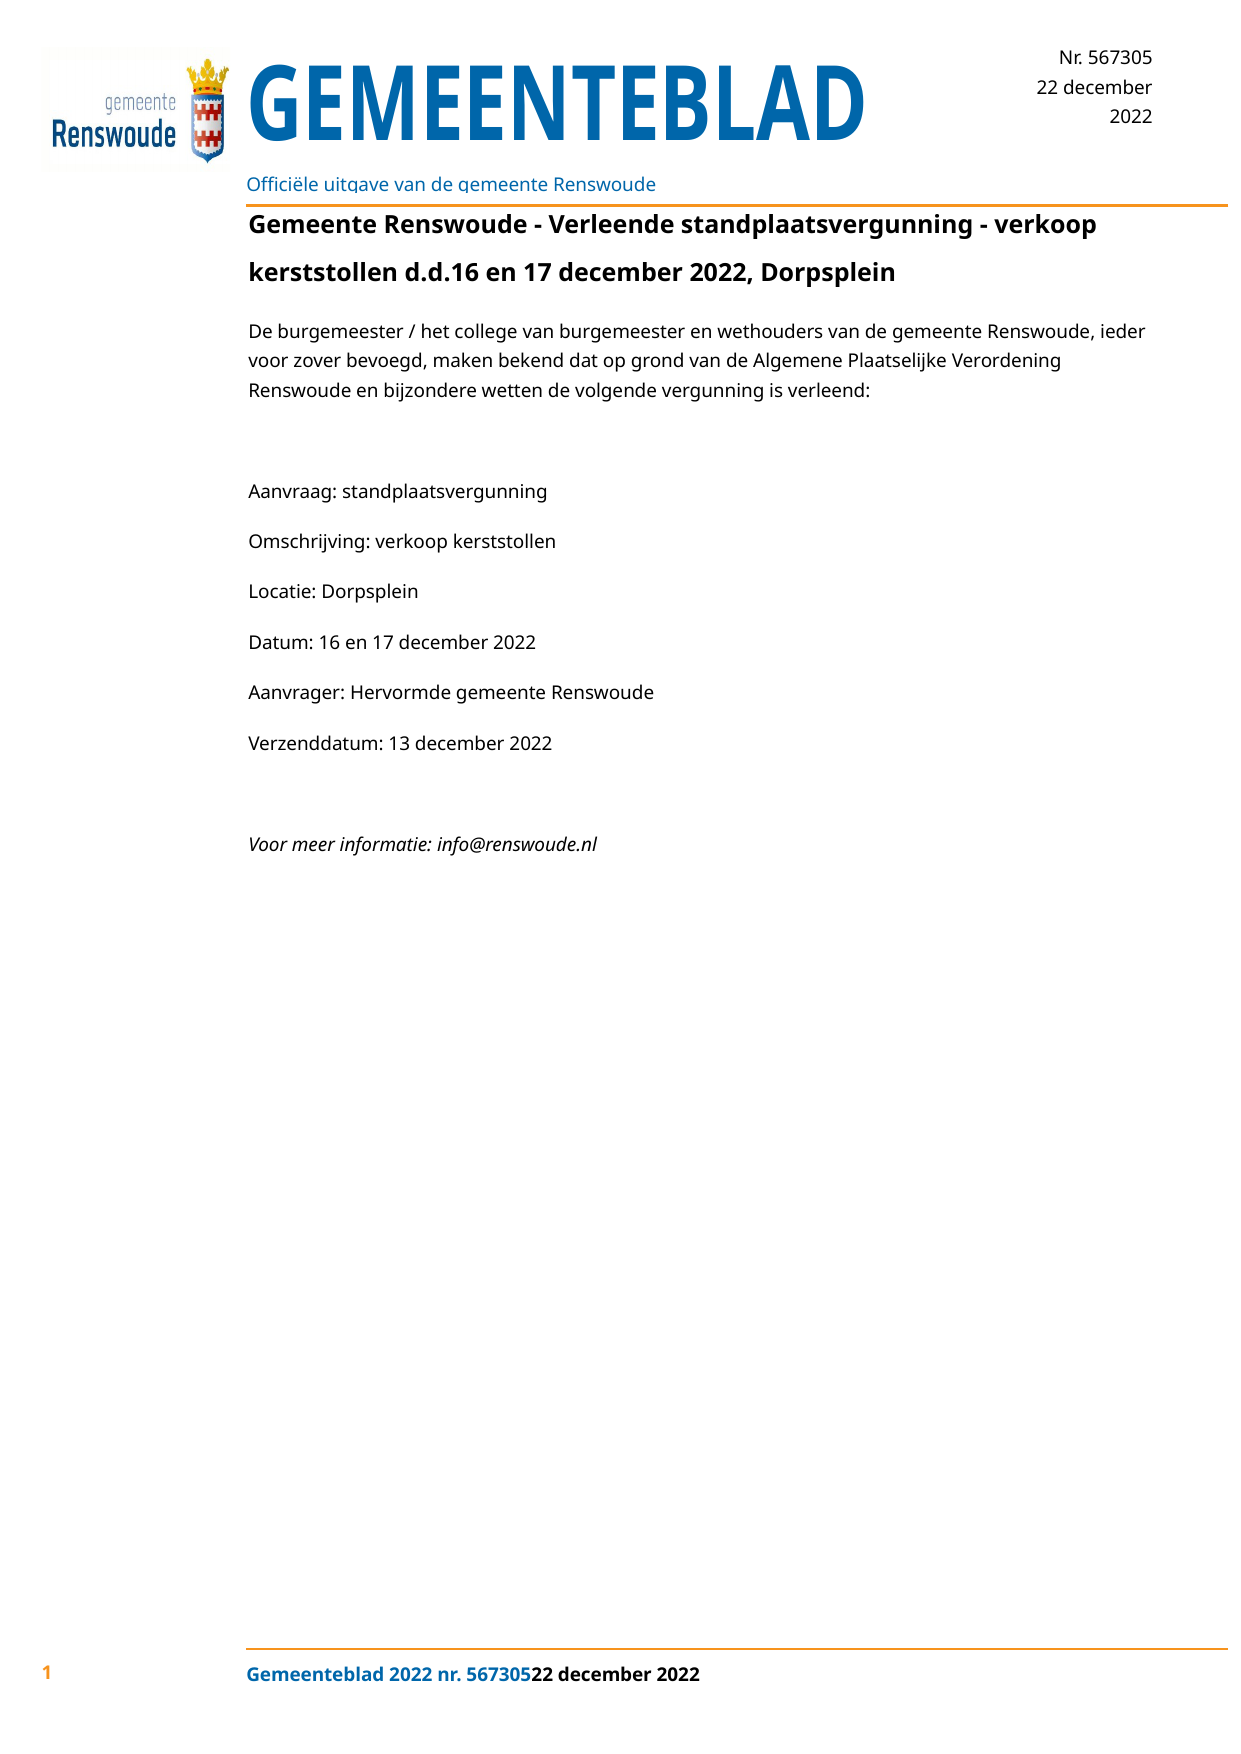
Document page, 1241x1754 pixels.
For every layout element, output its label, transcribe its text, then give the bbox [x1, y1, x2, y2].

text Voor meer informatie: info@renswoude.nl [248, 831, 1152, 857]
text Aanvraag: standplaatsvergunning [248, 478, 1152, 504]
text Locatie: Dorpsplein [248, 579, 1152, 604]
text Aanvrager: Hervormde gemeente Renswoude [248, 679, 1152, 705]
text Gemeente Renswoude - Verleende standplaatsvergunning - verkoop kerststollen d.d.16 en 17 december 2022, Dorpsplein [248, 207, 1152, 288]
text Datum: 16 en 17 december 2022 [248, 629, 1152, 655]
text Verzenddatum: 13 december 2022 [248, 730, 1152, 756]
text Omschrijving: verkoop kerststollen [248, 528, 1152, 554]
text De burgemeester / het college van burgemeester en wethouders van de gemeente Renswoude, ieder voor zover bevoegd, maken bekend dat op grond van de Algemene Plaatselijke Verordening Renswoude en bijzondere wetten de volgende vergunning is verleend: [248, 318, 1152, 403]
picture [41, 47, 231, 172]
